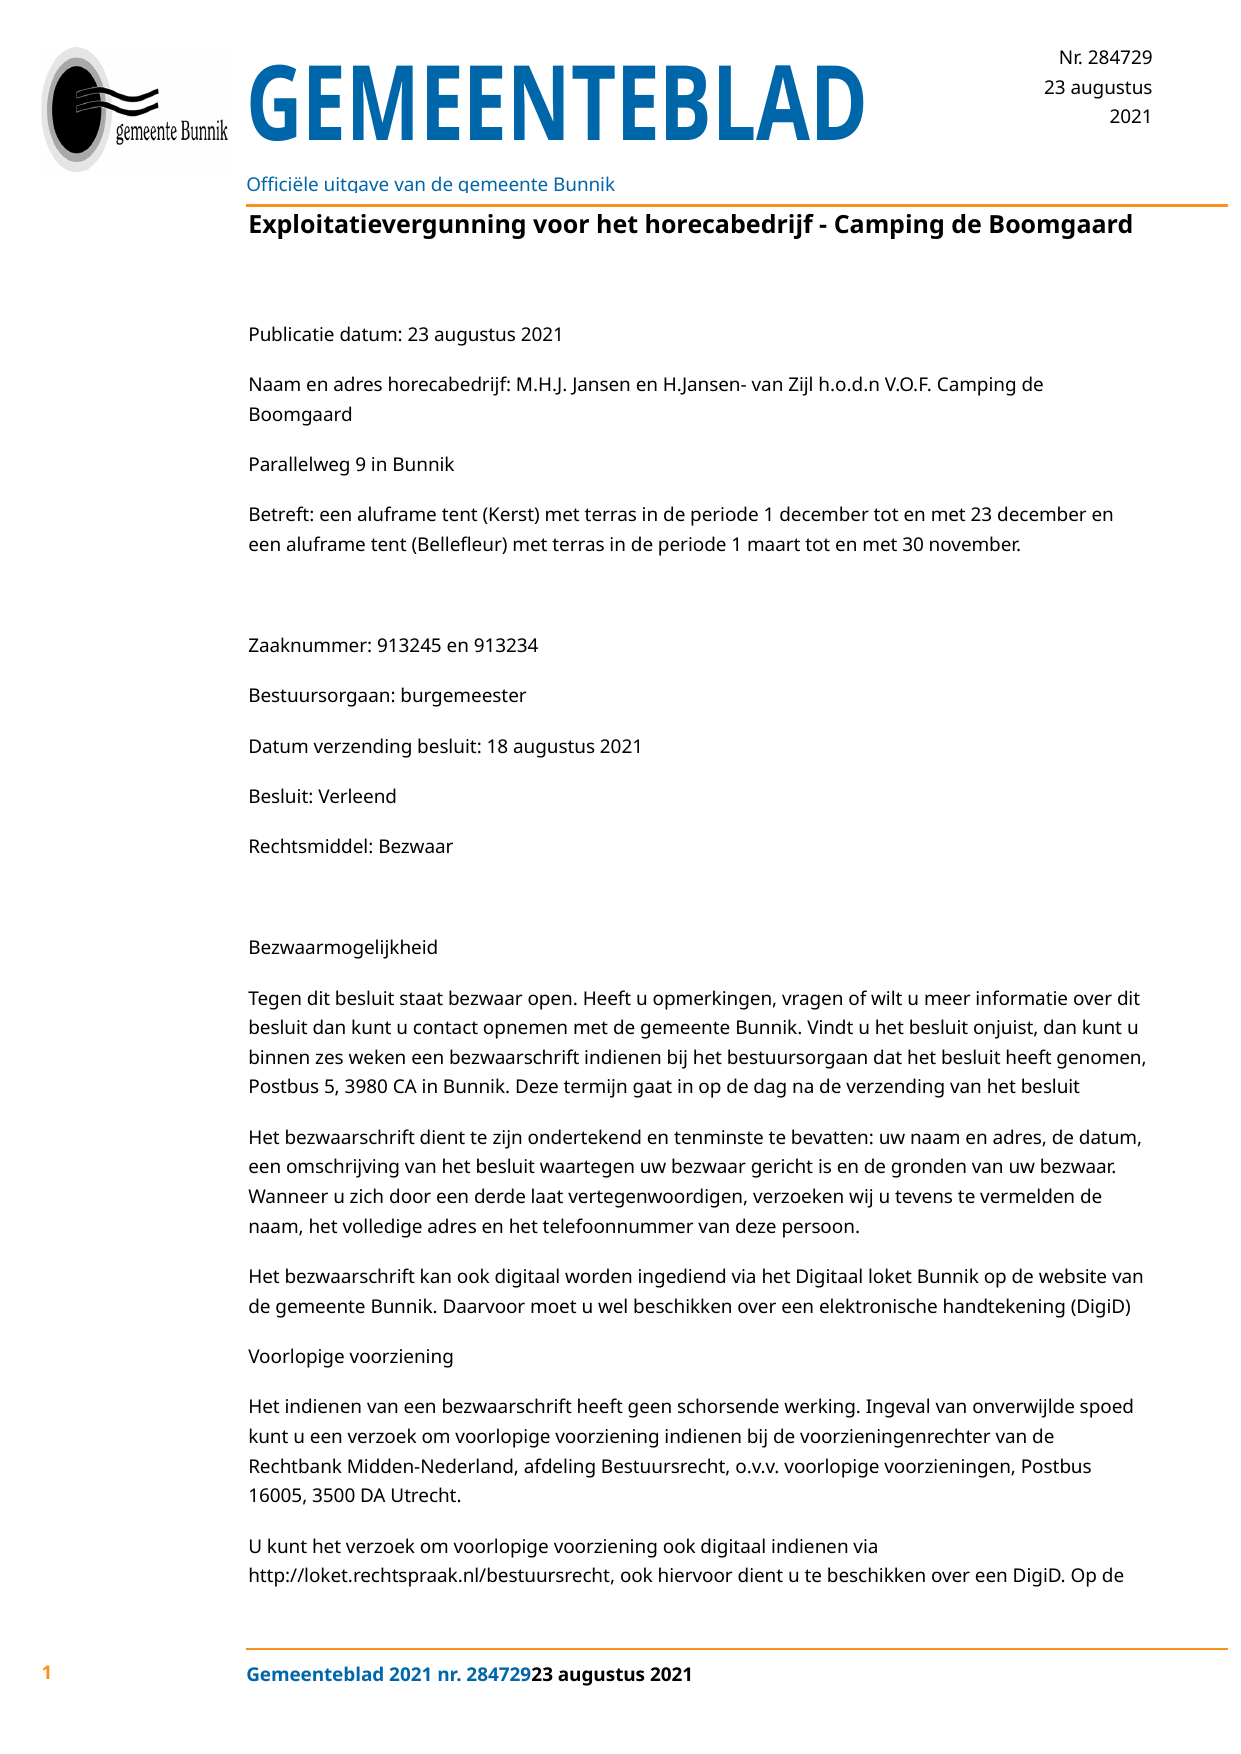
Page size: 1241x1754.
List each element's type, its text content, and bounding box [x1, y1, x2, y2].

text Naam en adres horecabedrijf: M.H.J. Jansen en H.Jansen- van Zijl h.o.d.n V.O.F. Camping de Boomgaard [248, 371, 1152, 426]
text Parallelweg 9 in Bunnik [248, 451, 1152, 477]
text U kunt het verzoek om voorlopige voorziening ook digitaal indienen via http://loket.rechtspraak.nl/bestuursrecht, ook hiervoor dient u te beschikken over een DigiD. Op de [248, 1533, 1152, 1588]
text Zaaknummer: 913245 en 913234 [248, 632, 1152, 658]
picture [41, 47, 231, 172]
text Het bezwaarschrift kan ook digitaal worden ingediend via het Digitaal loket Bunnik op de website van de gemeente Bunnik. Daarvoor moet u wel beschikken over een elektronische handtekening (DigiD) [248, 1263, 1152, 1318]
text Tegen dit besluit staat bezwaar open. Heeft u opmerkingen, vragen of wilt u meer informatie over dit besluit dan kunt u contact opnemen met de gemeente Bunnik. Vindt u het besluit onjuist, dan kunt u binnen zes weken een bezwaarschrift indienen bij het bestuursorgaan dat het besluit heeft genomen, Postbus 5, 3980 CA in Bunnik. Deze termijn gaat in op de dag na de verzending van het besluit [248, 985, 1152, 1099]
text Datum verzending besluit: 18 augustus 2021 [248, 733, 1152, 758]
text Het indienen van een bezwaarschrift heeft geen schorsende werking. Ingeval van onverwijlde spoed kunt u een verzoek om voorlopige voorziening indienen bij de voorzieningenrechter van de Rechtbank Midden-Nederland, afdeling Bestuursrecht, o.v.v. voorlopige voorzieningen, Postbus 16005, 3500 DA Utrecht. [248, 1394, 1152, 1508]
text Betreft: een aluframe tent (Kerst) met terras in de periode 1 december tot en met 23 december en een aluframe tent (Bellefleur) met terras in de periode 1 maart tot en met 30 november. [248, 502, 1152, 557]
text Besluit: Verleend [248, 783, 1152, 809]
text Bezwaarmogelijkheid [248, 934, 1152, 960]
text Voorlopige voorziening [248, 1343, 1152, 1369]
text Publicatie datum: 23 augustus 2021 [248, 321, 1152, 346]
text Exploitatievergunning voor het horecabedrijf - Camping de Boomgaard [248, 207, 1152, 241]
text Bestuursorgaan: burgemeester [248, 682, 1152, 708]
text Het bezwaarschrift dient te zijn ondertekend en tenminste te bevatten: uw naam en adres, de datum, een omschrijving van het besluit waartegen uw bezwaar gericht is en de gronden van uw bezwaar. Wanneer u zich door een derde laat vertegenwoordigen, verzoeken wij u tevens te vermelden de naam, het volledige adres en het telefoonnummer van deze persoon. [248, 1124, 1152, 1238]
text Rechtsmiddel: Bezwaar [248, 834, 1152, 859]
